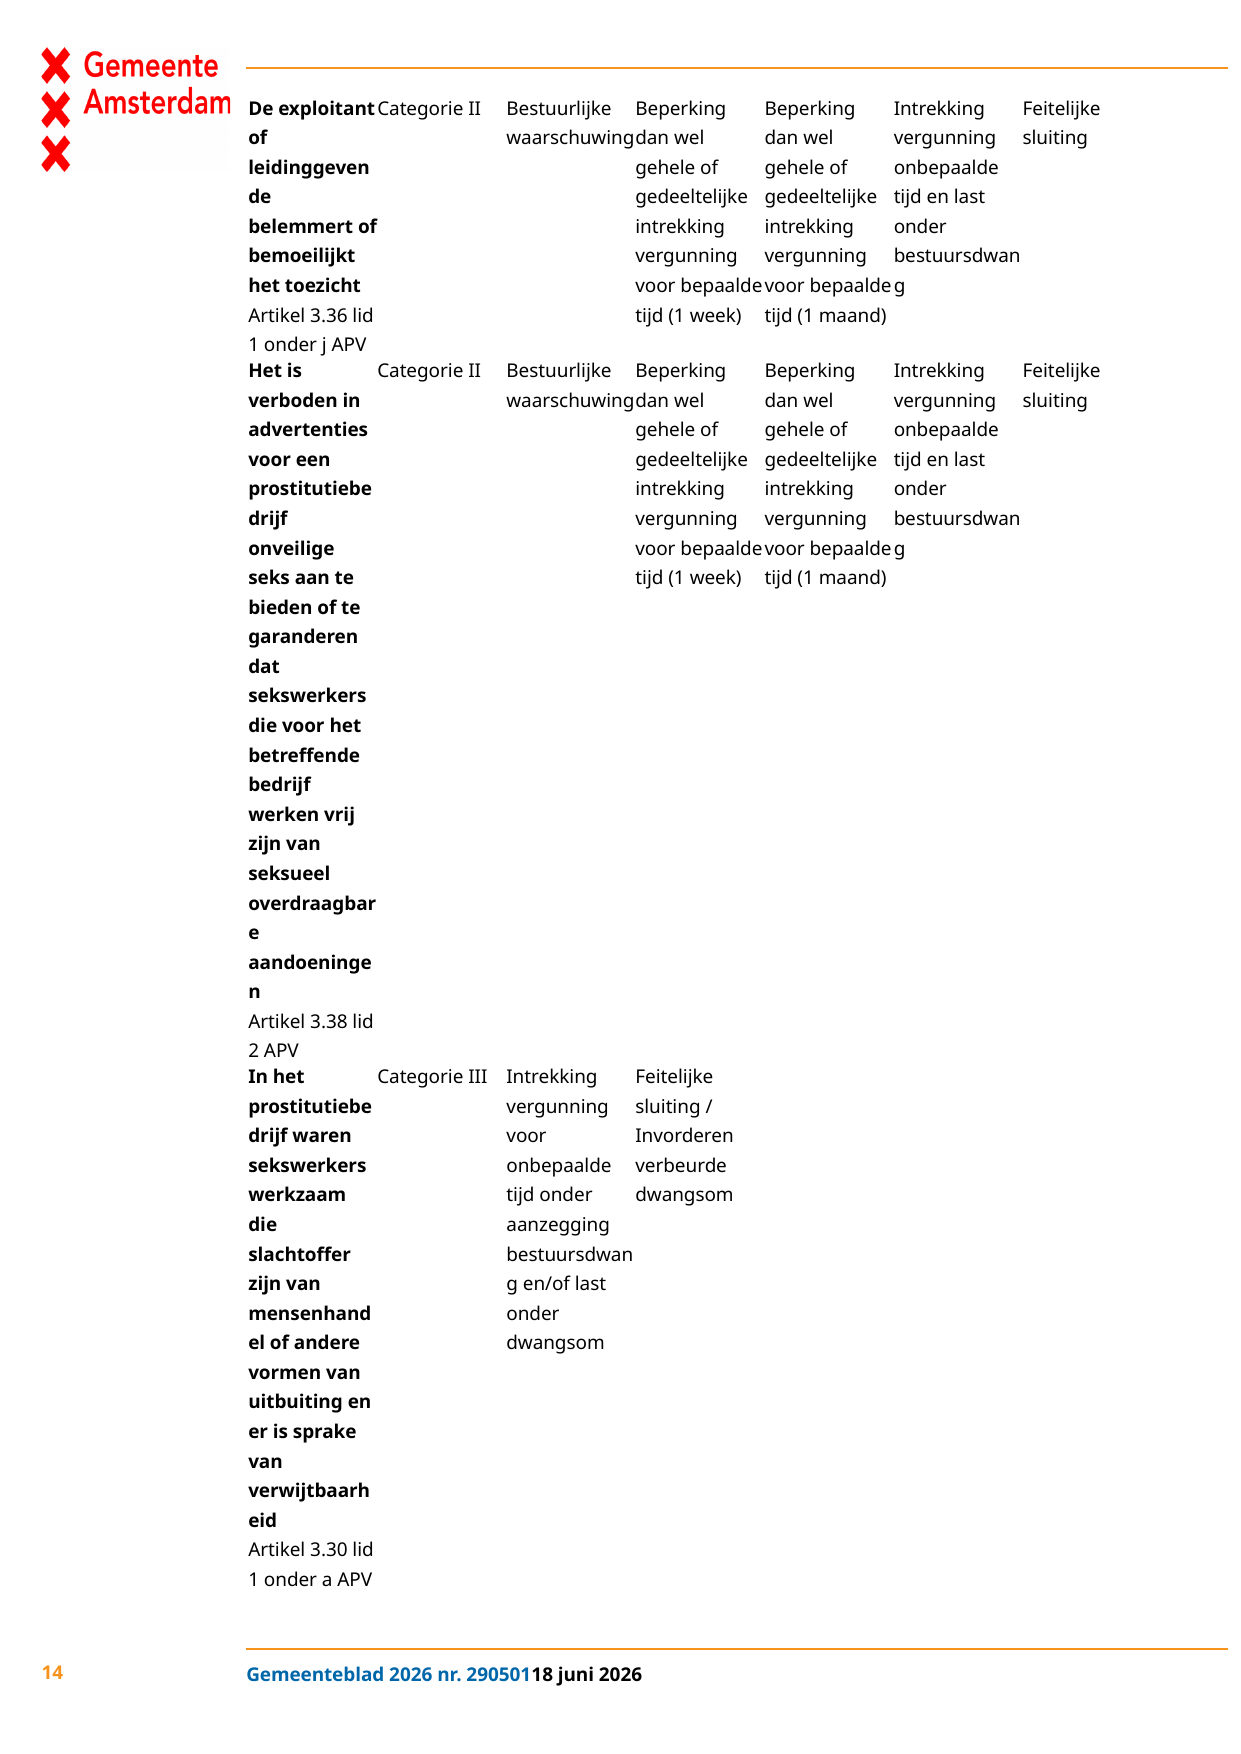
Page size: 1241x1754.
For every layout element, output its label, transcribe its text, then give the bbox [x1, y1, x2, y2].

table_cell Categorie II [377, 357, 506, 1063]
table_cell In het prostitutiebedrijf waren sekswerkers werkzaam die slachtoffer zijn van mensenhandel of andere vormen van uitbuiting en er is sprake van verwijtbaarheid Artikel 3.30 lid 1 onder a APV [248, 1063, 377, 1592]
table_cell Intrekking vergunning onbepaalde tijd en last onder bestuursdwang [894, 95, 1022, 357]
table_cell Beperking dan wel gehele of gedeeltelijke intrekking vergunning voor bepaalde tijd (1 week) [635, 95, 764, 357]
table_cell Bestuurlijke waarschuwing [506, 357, 635, 1063]
table_cell Beperking dan wel gehele of gedeeltelijke intrekking vergunning voor bepaalde tijd (1 maand) [764, 95, 893, 357]
table_cell [894, 1063, 1022, 1592]
picture [41, 47, 231, 172]
table_cell Intrekking vergunning voor onbepaalde tijd onder aanzegging bestuursdwang en/of last onder dwangsom [506, 1063, 635, 1592]
table_cell De exploitant of leidinggevende belemmert of bemoeilijkt het toezicht Artikel 3.36 lid 1 onder j APV [248, 95, 377, 357]
table_cell Beperking dan wel gehele of gedeeltelijke intrekking vergunning voor bepaalde tijd (1 maand) [764, 357, 893, 1063]
table_cell [764, 1063, 893, 1592]
table_cell Intrekking vergunning onbepaalde tijd en last onder bestuursdwang [894, 357, 1022, 1063]
table_cell Beperking dan wel gehele of gedeeltelijke intrekking vergunning voor bepaalde tijd (1 week) [635, 357, 764, 1063]
table_cell Categorie III [377, 1063, 506, 1592]
table_cell Het is verboden in advertenties voor een prostitutiebedrijf onveilige seks aan te bieden of te garanderen dat sekswerkers die voor het betreffende bedrijf werken vrij zijn van seksueel overdraagbare aandoeningen Artikel 3.38 lid 2 APV [248, 357, 377, 1063]
table_cell Feitelijke sluiting [1023, 95, 1152, 357]
table_cell Feitelijke sluiting / Invorderen verbeurde dwangsom [635, 1063, 764, 1592]
table_cell Bestuurlijke waarschuwing [506, 95, 635, 357]
table_cell Categorie II [377, 95, 506, 357]
table_cell [1023, 1063, 1152, 1592]
table_cell Feitelijke sluiting [1023, 357, 1152, 1063]
